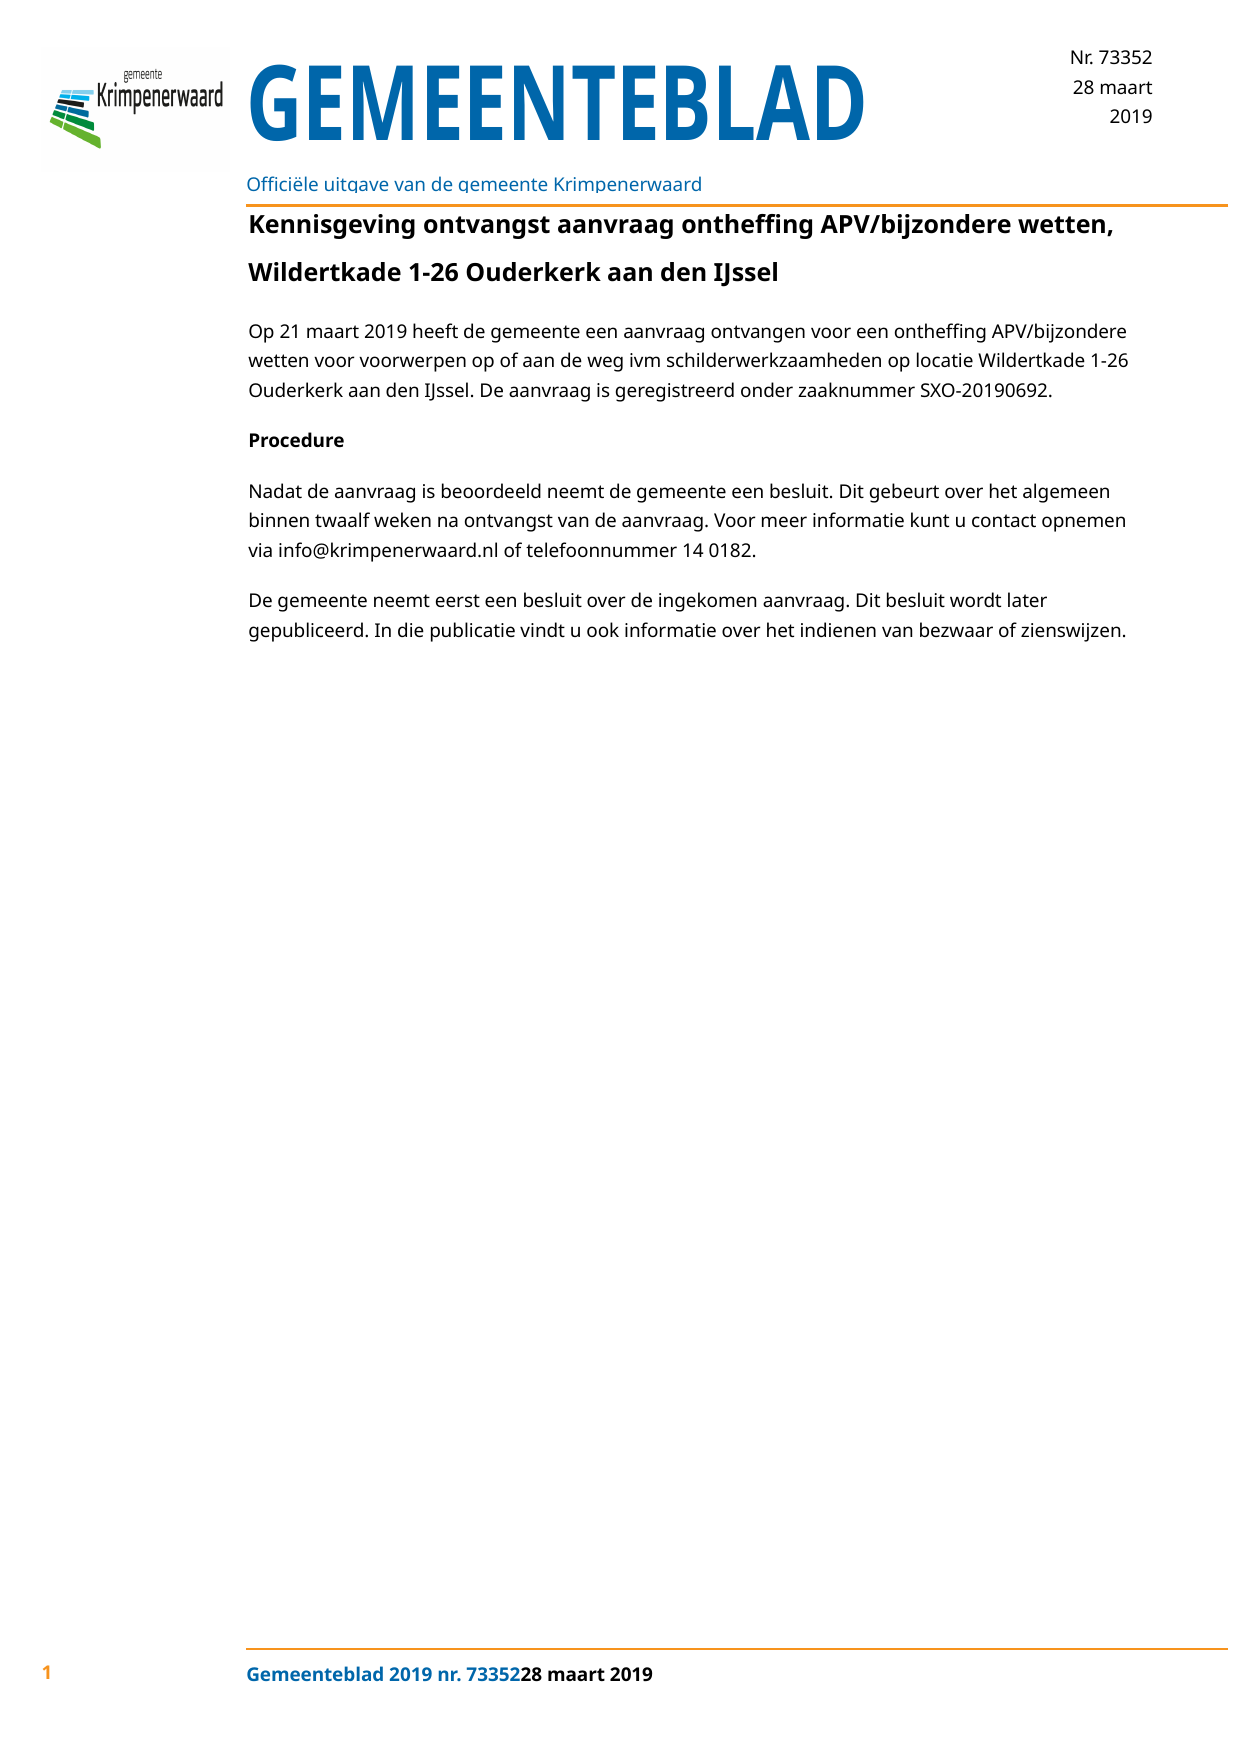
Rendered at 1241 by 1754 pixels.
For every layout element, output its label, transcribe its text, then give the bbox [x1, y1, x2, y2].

text De gemeente neemt eerst een besluit over de ingekomen aanvraag. Dit besluit wordt later gepubliceerd. In die publicatie vindt u ook informatie over het indienen van bezwaar of zienswijzen. [248, 587, 1152, 643]
text Kennisgeving ontvangst aanvraag ontheffing APV/bijzondere wetten, Wildertkade 1-26 Ouderkerk aan den IJssel [248, 207, 1152, 288]
text Nadat de aanvraag is beoordeeld neemt de gemeente een besluit. Dit gebeurt over het algemeen binnen twaalf weken na ontvangst van de aanvraag. Voor meer informatie kunt u contact opnemen via info@krimpenerwaard.nl of telefoonnummer 14 0182. [248, 478, 1152, 563]
text Procedure [248, 427, 1152, 453]
picture [41, 47, 231, 172]
text Op 21 maart 2019 heeft de gemeente een aanvraag ontvangen voor een ontheffing APV/bijzondere wetten voor voorwerpen op of aan de weg ivm schilderwerkzaamheden op locatie Wildertkade 1-26 Ouderkerk aan den IJssel. De aanvraag is geregistreerd onder zaaknummer SXO-20190692. [248, 318, 1152, 403]
